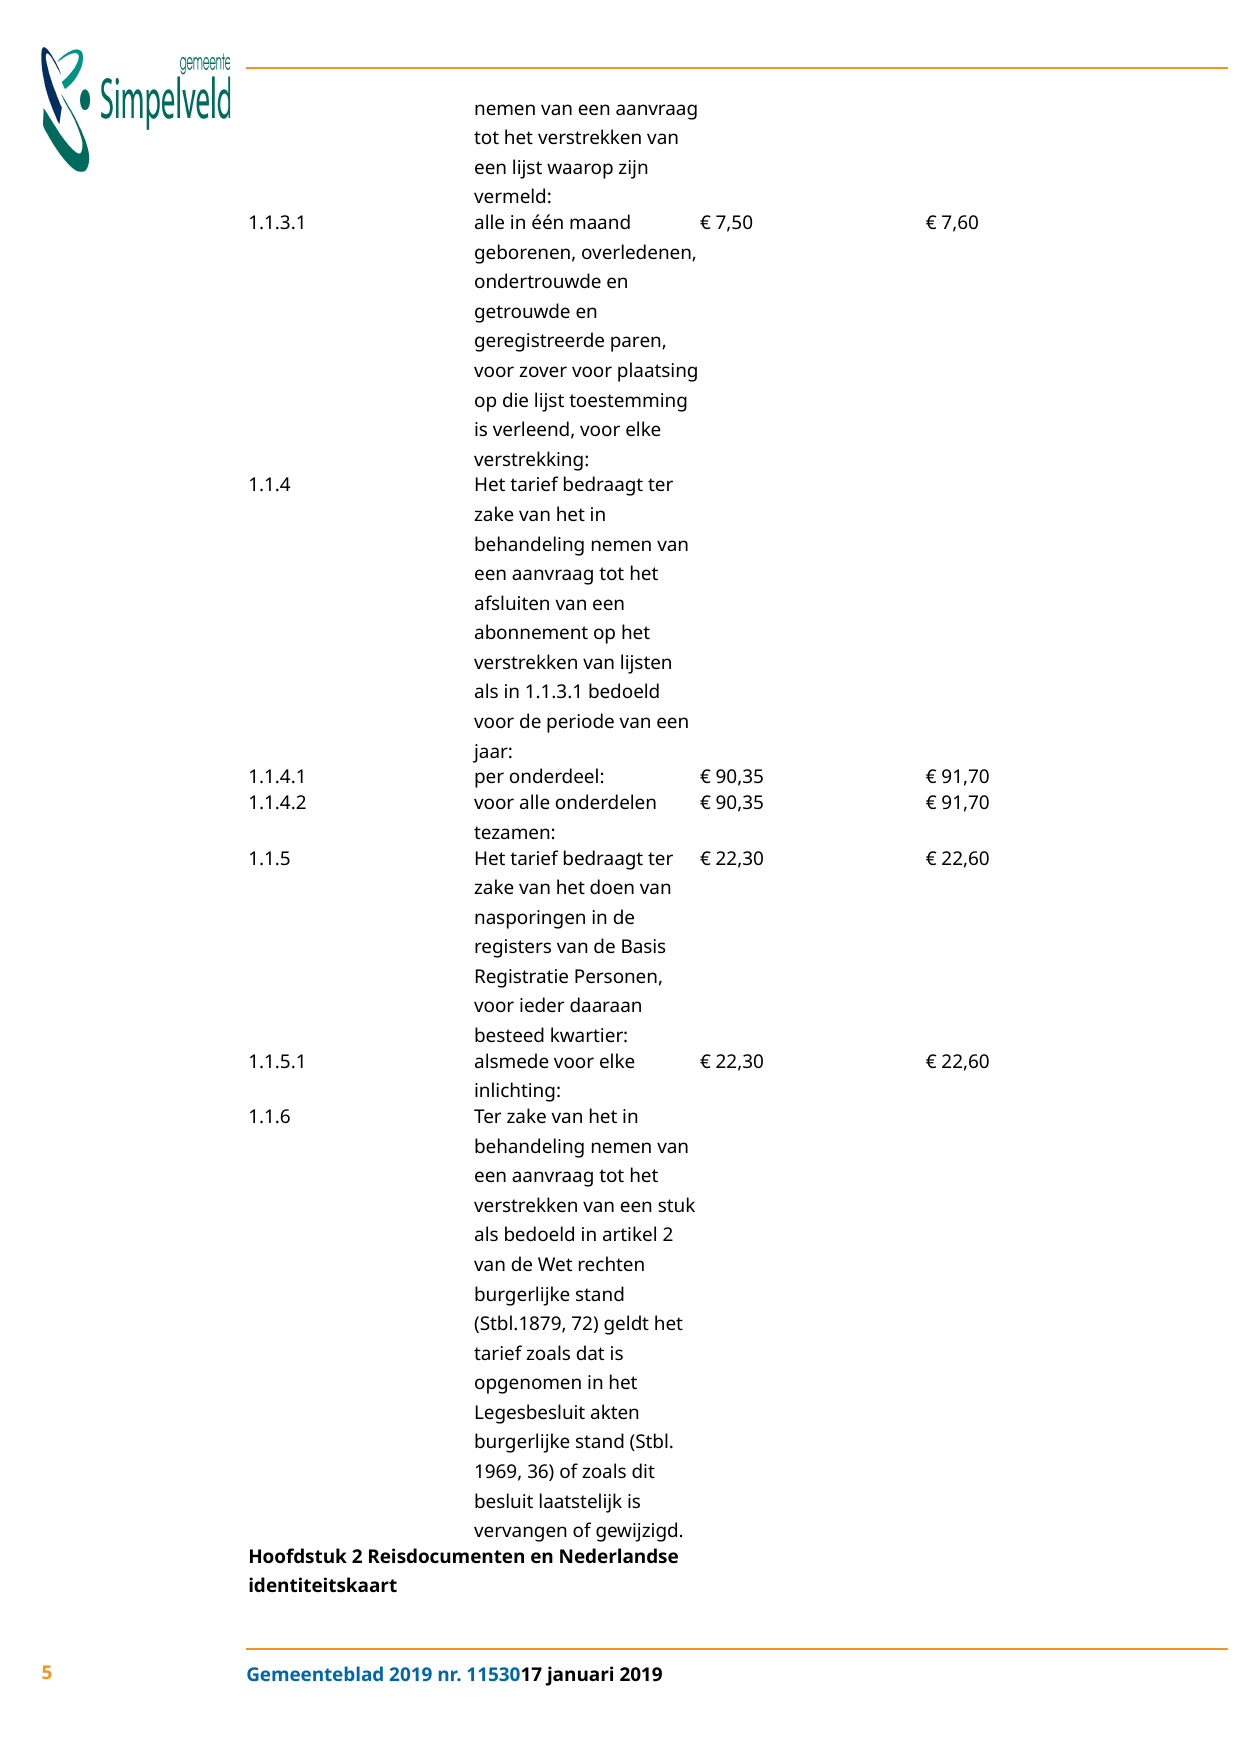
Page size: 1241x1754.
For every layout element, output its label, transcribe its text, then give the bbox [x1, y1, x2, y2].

table_cell [700, 472, 926, 764]
picture [41, 47, 231, 172]
table_cell [700, 1543, 926, 1598]
table_cell nemen van een aanvraag tot het verstrekken van een lijst waarop zijn vermeld: [474, 95, 700, 209]
table_cell € 90,35 [700, 789, 926, 845]
table_cell 1.1.4.1 [248, 764, 474, 789]
table_cell 1.1.4 [248, 472, 474, 764]
table_cell € 22,60 [926, 845, 1152, 1048]
table_cell [700, 95, 926, 209]
table_cell Hoofdstuk 2 Reisdocumenten en Nederlandse identiteitskaart [248, 1543, 700, 1598]
table_cell 1.1.5.1 [248, 1048, 474, 1103]
table_cell [926, 472, 1152, 764]
table_cell per onderdeel: [474, 764, 700, 789]
table_cell € 22,30 [700, 845, 926, 1048]
table_cell alsmede voor elke inlichting: [474, 1048, 700, 1103]
table_cell € 90,35 [700, 764, 926, 789]
table_cell € 22,30 [700, 1048, 926, 1103]
table_cell alle in één maand geborenen, overledenen, ondertrouwde en getrouwde en geregistreerde paren, voor zover voor plaatsing op die lijst toestemming is verleend, voor elke verstrekking: [474, 209, 700, 472]
table_cell € 22,60 [926, 1048, 1152, 1103]
table_cell 1.1.5 [248, 845, 474, 1048]
table_cell Ter zake van het in behandeling nemen van een aanvraag tot het verstrekken van een stuk als bedoeld in artikel 2 van de Wet rechten burgerlijke stand (Stbl.1879, 72) geldt het tarief zoals dat is opgenomen in het Legesbesluit akten burgerlijke stand (Stbl. 1969, 36) of zoals dit besluit laatstelijk is vervangen of gewijzigd. [474, 1103, 700, 1543]
table_cell € 91,70 [926, 764, 1152, 789]
table_cell € 7,60 [926, 209, 1152, 472]
table_cell [926, 1103, 1152, 1543]
table_cell € 7,50 [700, 209, 926, 472]
table_cell 1.1.4.2 [248, 789, 474, 845]
table_cell € 91,70 [926, 789, 1152, 845]
table_cell voor alle onderdelen tezamen: [474, 789, 700, 845]
table_cell [248, 95, 474, 209]
table_cell [700, 1103, 926, 1543]
table_cell 1.1.6 [248, 1103, 474, 1543]
table_cell Het tarief bedraagt ter zake van het doen van nasporingen in de registers van de Basis Registratie Personen, voor ieder daaraan besteed kwartier: [474, 845, 700, 1048]
table_cell [926, 95, 1152, 209]
table_cell [926, 1543, 1152, 1598]
table_cell 1.1.3.1 [248, 209, 474, 472]
table_cell Het tarief bedraagt ter zake van het in behandeling nemen van een aanvraag tot het afsluiten van een abonnement op het verstrekken van lijsten als in 1.1.3.1 bedoeld voor de periode van een jaar: [474, 472, 700, 764]
